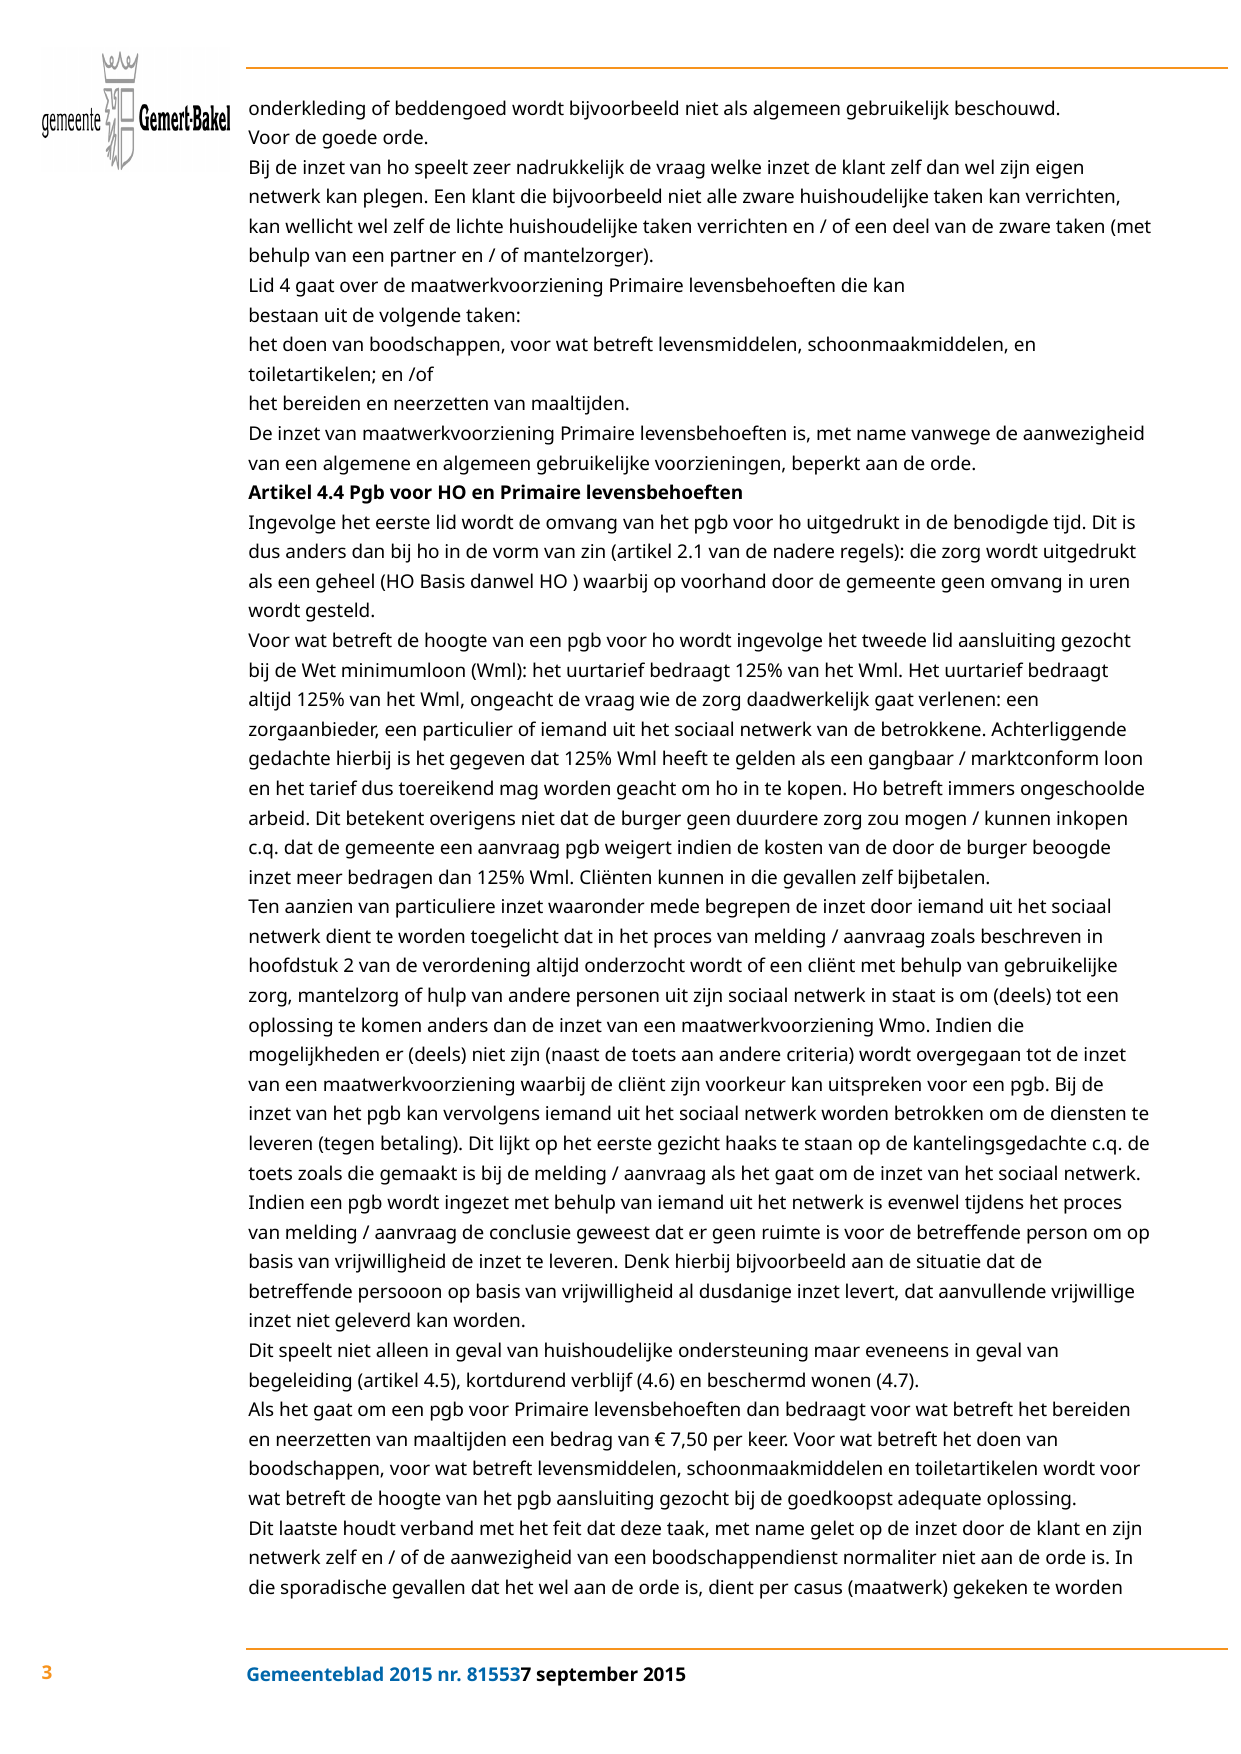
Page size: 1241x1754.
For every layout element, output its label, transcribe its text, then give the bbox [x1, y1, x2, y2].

text Ingevolge het eerste lid wordt de omvang van het pgb voor ho uitgedrukt in de benodigde tijd. Dit is dus anders dan bij ho in de vorm van zin (artikel 2.1 van de nadere regels): die zorg wordt uitgedrukt als een geheel (HO Basis danwel HO ) waarbij op voorhand door de gemeente geen omvang in uren wordt gesteld. [248, 509, 1152, 623]
text Artikel 4.4 Pgb voor HO en Primaire levensbehoeften [248, 479, 1152, 505]
text Dit laatste houdt verband met het feit dat deze taak, met name gelet op de inzet door de klant en zijn netwerk zelf en / of de aanwezigheid van een boodschappendienst normaliter niet aan de orde is. In die sporadische gevallen dat het wel aan de orde is, dient per casus (maatwerk) gekeken te worden [248, 1515, 1152, 1600]
text De inzet van maatwerkvoorziening Primaire levensbehoeften is, met name vanwege de aanwezigheid van een algemene en algemeen gebruikelijke voorzieningen, beperkt aan de orde. [248, 420, 1152, 476]
text Ten aanzien van particuliere inzet waaronder mede begrepen de inzet door iemand uit het sociaal netwerk dient te worden toegelicht dat in het proces van melding / aanvraag zoals beschreven in hoofdstuk 2 van de verordening altijd onderzocht wordt of een cliënt met behulp van gebruikelijke zorg, mantelzorg of hulp van andere personen uit zijn sociaal netwerk in staat is om (deels) tot een oplossing te komen anders dan de inzet van een maatwerkvoorziening Wmo. Indien die mogelijkheden er (deels) niet zijn (naast de toets aan andere criteria) wordt overgegaan tot de inzet van een maatwerkvoorziening waarbij de cliënt zijn voorkeur kan uitspreken voor een pgb. Bij de inzet van het pgb kan vervolgens iemand uit het sociaal netwerk worden betrokken om de diensten te leveren (tegen betaling). Dit lijkt op het eerste gezicht haaks te staan op de kantelingsgedachte c.q. de toets zoals die gemaakt is bij de melding / aanvraag als het gaat om de inzet van het sociaal netwerk. Indien een pgb wordt ingezet met behulp van iemand uit het netwerk is evenwel tijdens het proces van melding / aanvraag de conclusie geweest dat er geen ruimte is voor de betreffende person om op basis van vrijwilligheid de inzet te leveren. Denk hierbij bijvoorbeeld aan de situatie dat de betreffende persooon op basis van vrijwilligheid al dusdanige inzet levert, dat aanvullende vrijwillige inzet niet geleverd kan worden. [248, 893, 1152, 1333]
text Dit speelt niet alleen in geval van huishoudelijke ondersteuning maar eveneens in geval van begeleiding (artikel 4.5), kortdurend verblijf (4.6) en beschermd wonen (4.7). [248, 1337, 1152, 1393]
text het bereiden en neerzetten van maaltijden. [248, 391, 1152, 416]
text Lid 4 gaat over de maatwerkvoorziening Primaire levensbehoeften die kan [248, 272, 1152, 298]
text Als het gaat om een pgb voor Primaire levensbehoeften dan bedraagt voor wat betreft het bereiden en neerzetten van maaltijden een bedrag van € 7,50 per keer. Voor wat betreft het doen van boodschappen, voor wat betreft levensmiddelen, schoonmaakmiddelen en toiletartikelen wordt voor wat betreft de hoogte van het pgb aansluiting gezocht bij de goedkoopst adequate oplossing. [248, 1396, 1152, 1511]
picture [41, 47, 231, 172]
text Bij de inzet van ho speelt zeer nadrukkelijk de vraag welke inzet de klant zelf dan wel zijn eigen netwerk kan plegen. Een klant die bijvoorbeeld niet alle zware huishoudelijke taken kan verrichten, kan wellicht wel zelf de lichte huishoudelijke taken verrichten en / of een deel van de zware taken (met behulp van een partner en / of mantelzorger). [248, 154, 1152, 268]
text bestaan uit de volgende taken: [248, 302, 1152, 328]
text onderkleding of beddengoed wordt bijvoorbeeld niet als algemeen gebruikelijk beschouwd. [248, 95, 1152, 121]
text Voor de goede orde. [248, 124, 1152, 150]
text Voor wat betreft de hoogte van een pgb voor ho wordt ingevolge het tweede lid aansluiting gezocht bij de Wet minimumloon (Wml): het uurtarief bedraagt 125% van het Wml. Het uurtarief bedraagt altijd 125% van het Wml, ongeacht de vraag wie de zorg daadwerkelijk gaat verlenen: een zorgaanbieder, een particulier of iemand uit het sociaal netwerk van de betrokkene. Achterliggende gedachte hierbij is het gegeven dat 125% Wml heeft te gelden als een gangbaar / marktconform loon en het tarief dus toereikend mag worden geacht om ho in te kopen. Ho betreft immers ongeschoolde arbeid. Dit betekent overigens niet dat de burger geen duurdere zorg zou mogen / kunnen inkopen c.q. dat de gemeente een aanvraag pgb weigert indien de kosten van de door de burger beoogde inzet meer bedragen dan 125% Wml. Cliënten kunnen in die gevallen zelf bijbetalen. [248, 627, 1152, 890]
text het doen van boodschappen, voor wat betreft levensmiddelen, schoonmaakmiddelen, en toiletartikelen; en /of [248, 331, 1152, 387]
